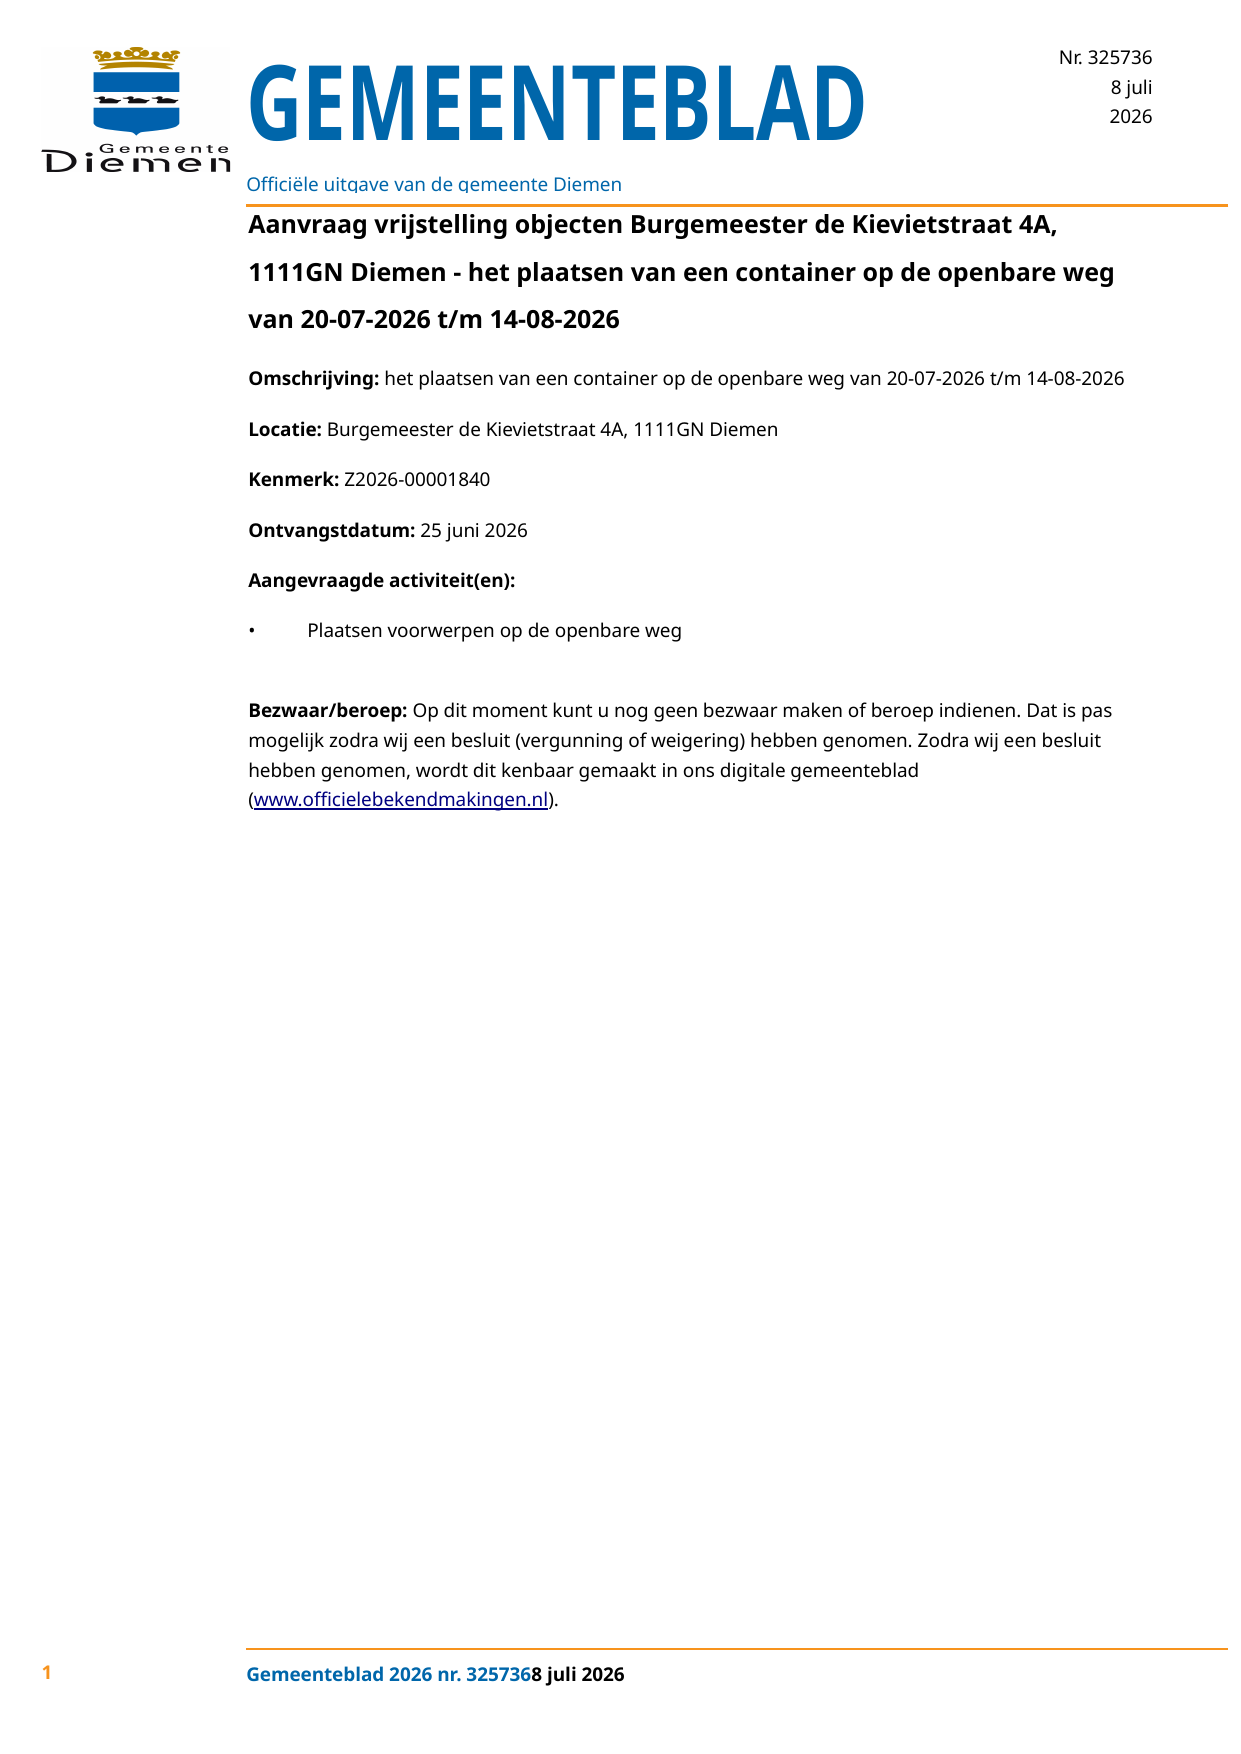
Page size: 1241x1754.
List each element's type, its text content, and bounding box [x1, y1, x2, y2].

text Locatie: Burgemeester de Kievietstraat 4A, 1111GN Diemen [248, 416, 1152, 442]
picture [41, 47, 231, 172]
text Omschrijving: het plaatsen van een container op de openbare weg van 20-07-2026 t/m 14-08-2026 [248, 366, 1152, 391]
text Ontvangstdatum: 25 juni 2026 [248, 517, 1152, 542]
text Kenmerk: Z2026-00001840 [248, 466, 1152, 492]
list Plaatsen voorwerpen op de openbare weg [248, 618, 1152, 643]
text Aangevraagde activiteit(en): [248, 567, 1152, 593]
text Bezwaar/beroep: Op dit moment kunt u nog geen bezwaar maken of beroep indienen. Dat is pas mogelijk zodra wij een besluit (vergunning of weigering) hebben genomen. Zodra wij een besluit hebben genomen, wordt dit kenbaar gemaakt in ons digitale gemeenteblad (www.officielebekendmakingen.nl). [248, 698, 1152, 812]
text Aanvraag vrijstelling objecten Burgemeester de Kievietstraat 4A, 1111GN Diemen - het plaatsen van een container op de openbare weg van 20-07-2026 t/m 14-08-2026 [248, 207, 1152, 336]
